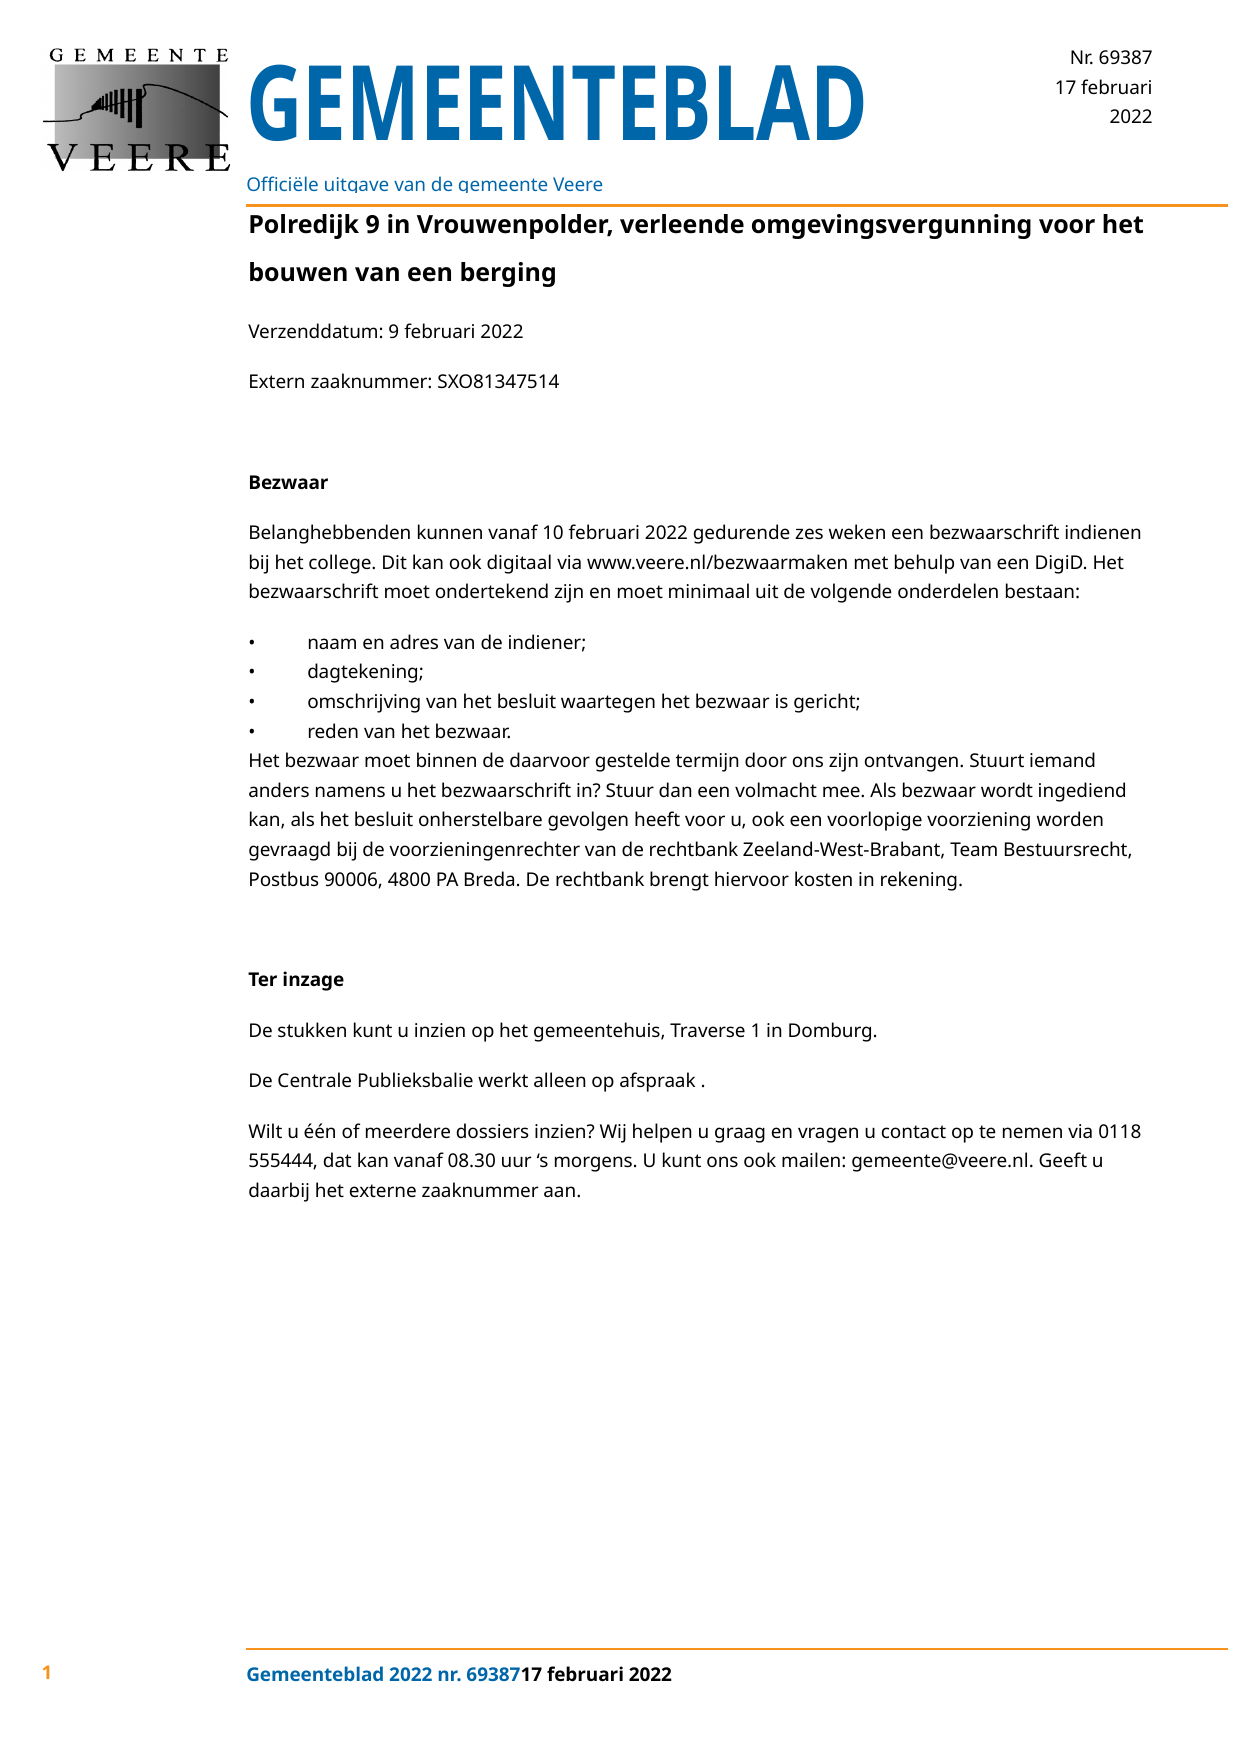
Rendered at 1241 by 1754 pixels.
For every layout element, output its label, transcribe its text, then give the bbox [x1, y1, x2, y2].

text Polredijk 9 in Vrouwenpolder, verleende omgevingsvergunning voor het bouwen van een berging [248, 207, 1152, 288]
text De Centrale Publieksbalie werkt alleen op afspraak . [248, 1067, 1152, 1093]
text Belanghebbenden kunnen vanaf 10 februari 2022 gedurende zes weken een bezwaarschrift indienen bij het college. Dit kan ook digitaal via www.veere.nl/bezwaarmaken met behulp van een DigiD. Het bezwaarschrift moet ondertekend zijn en moet minimaal uit de volgende onderdelen bestaan: [248, 519, 1152, 604]
list naam en adres van de indiener; [248, 629, 1152, 655]
list dagtekening; [248, 659, 1152, 684]
list reden van het bezwaar. [248, 718, 1152, 744]
text Verzenddatum: 9 februari 2022 [248, 318, 1152, 344]
text De stukken kunt u inzien op het gemeentehuis, Traverse 1 in Domburg. [248, 1017, 1152, 1043]
text Bezwaar [248, 469, 1152, 495]
text Het bezwaar moet binnen de daarvoor gestelde termijn door ons zijn ontvangen. Stuurt iemand anders namens u het bezwaarschrift in? Stuur dan een volmacht mee. Als bezwaar wordt ingediend kan, als het besluit onherstelbare gevolgen heeft voor u, ook een voorlopige voorziening worden gevraagd bij de voorzieningenrechter van de rechtbank Zeeland-West-Brabant, Team Bestuursrecht, Postbus 90006, 4800 PA Breda. De rechtbank brengt hiervoor kosten in rekening. [248, 747, 1152, 892]
list omschrijving van het besluit waartegen het bezwaar is gericht; [248, 688, 1152, 714]
text Ter inzage [248, 967, 1152, 992]
picture [41, 47, 231, 172]
text Extern zaaknummer: SXO81347514 [248, 368, 1152, 394]
text Wilt u één of meerdere dossiers inzien? Wij helpen u graag en vragen u contact op te nemen via 0118 555444, dat kan vanaf 08.30 uur ‘s morgens. U kunt ons ook mailen: gemeente@veere.nl. Geeft u daarbij het externe zaaknummer aan. [248, 1118, 1152, 1203]
